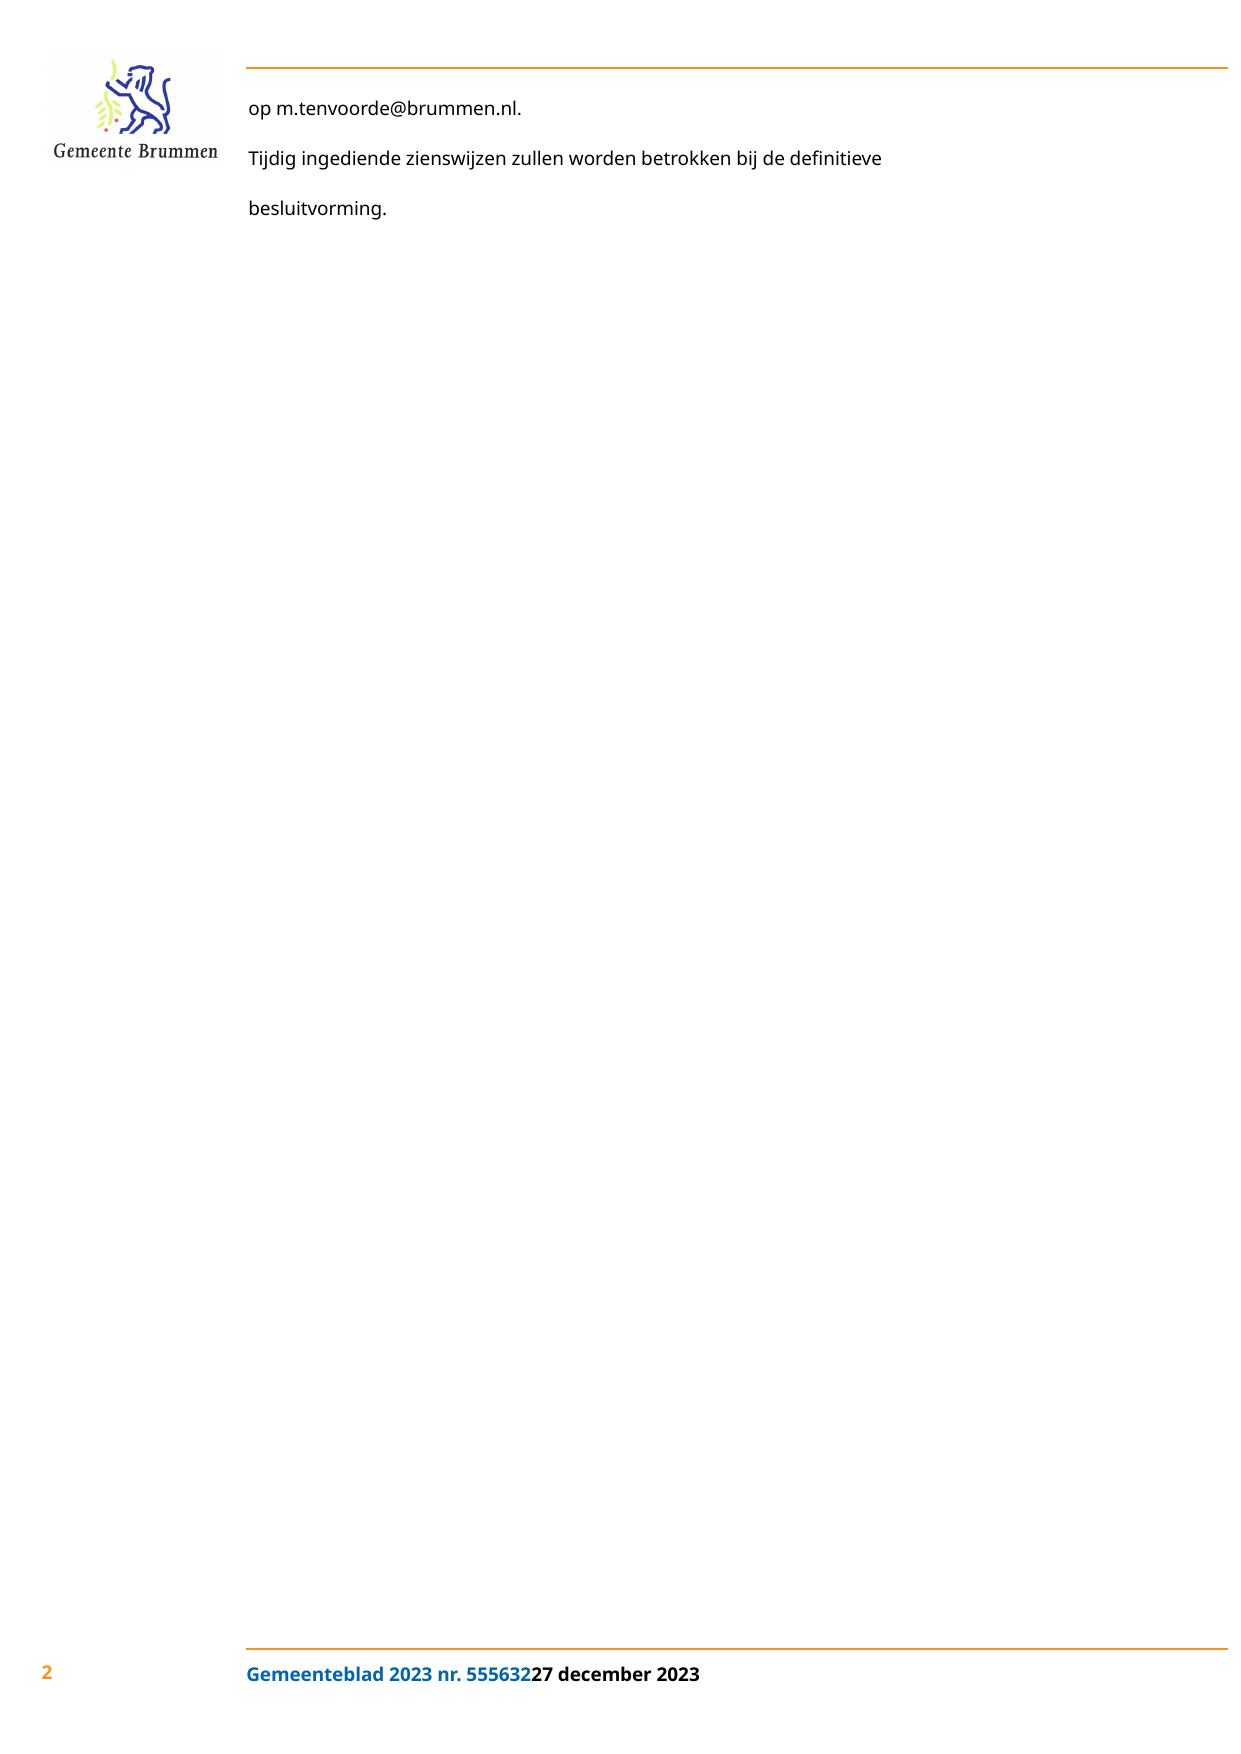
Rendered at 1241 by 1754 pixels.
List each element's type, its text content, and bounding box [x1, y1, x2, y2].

text besluitvorming. [248, 196, 1152, 221]
text Tijdig ingediende zienswijzen zullen worden betrokken bij de definitieve [248, 145, 1152, 171]
picture [41, 47, 231, 172]
text op m.tenvoorde@brummen.nl. [248, 95, 1152, 121]
